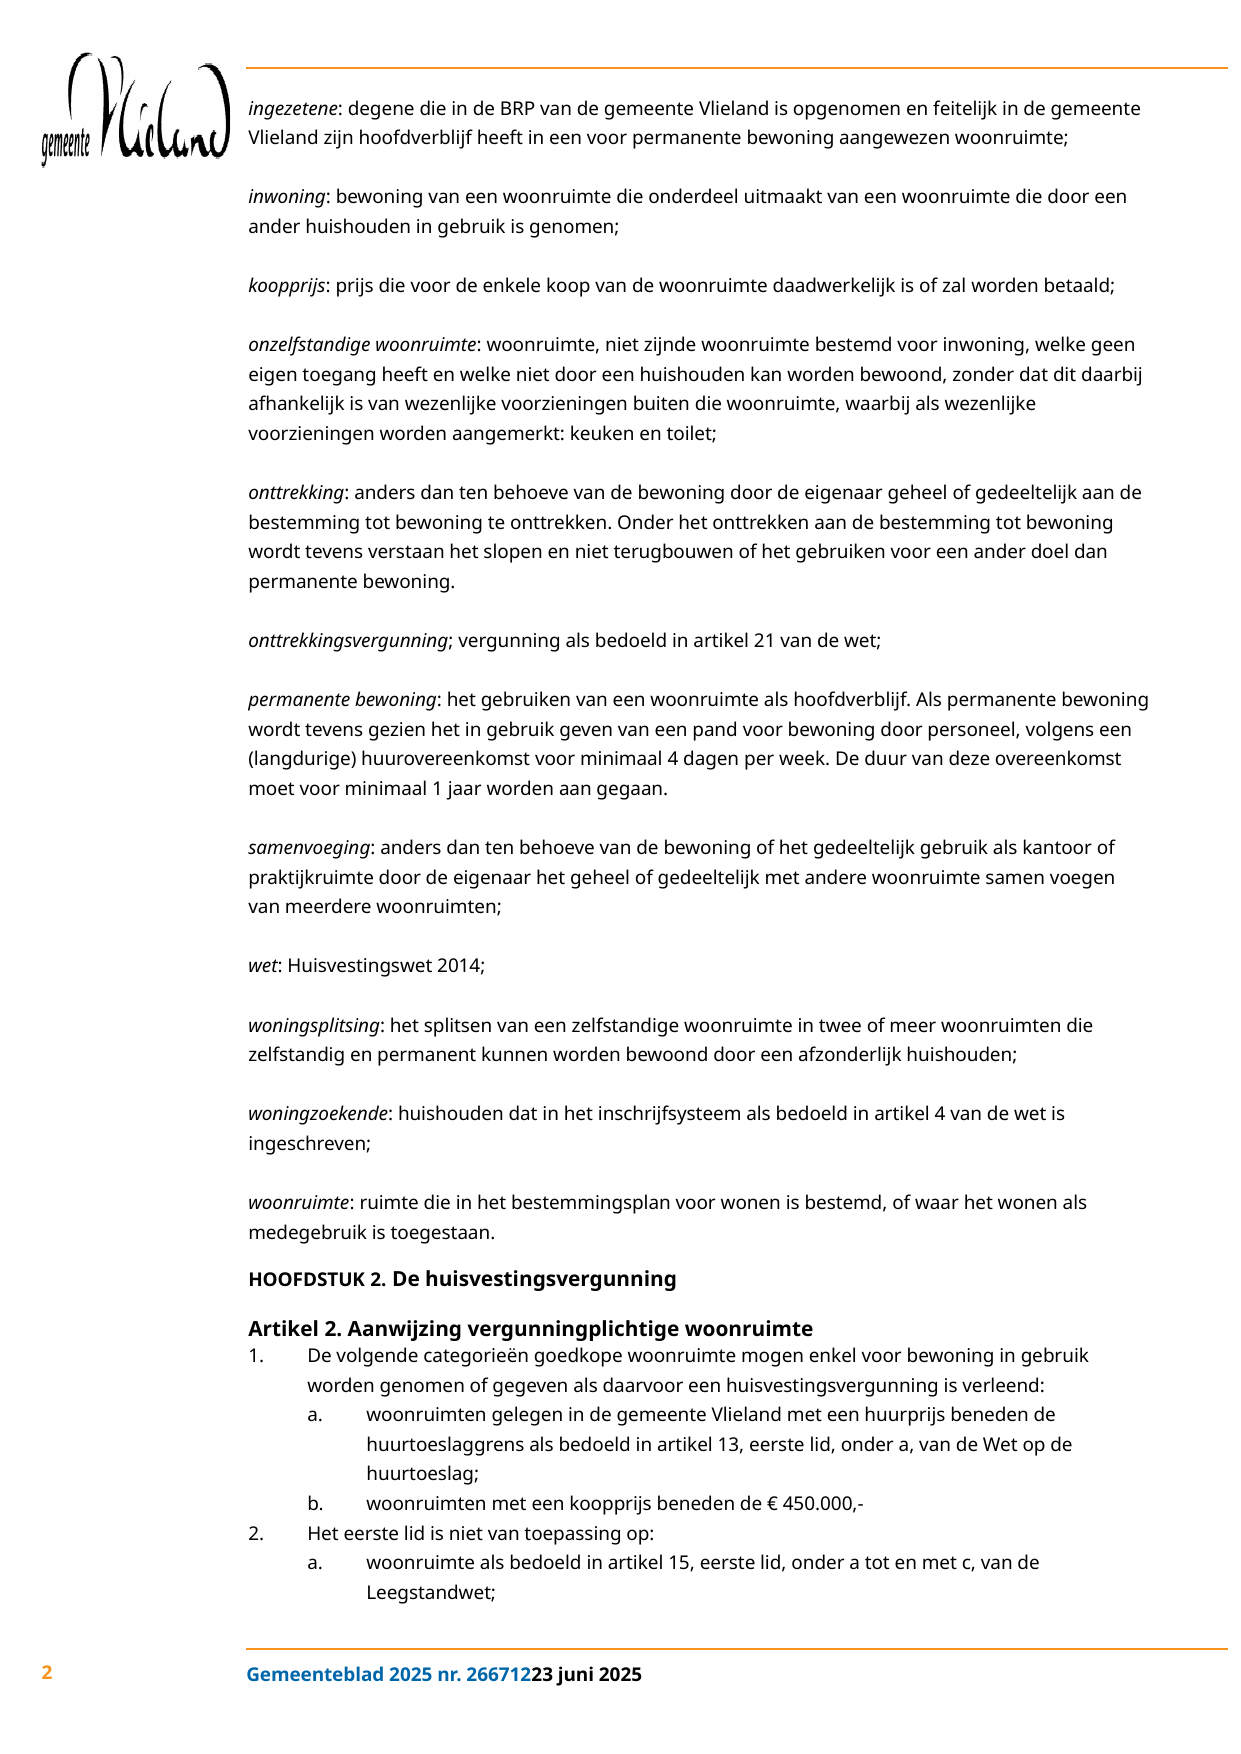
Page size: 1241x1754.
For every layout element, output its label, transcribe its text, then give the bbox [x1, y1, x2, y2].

list woonruimten met een koopprijs beneden de € 450.000,- [307, 1490, 1152, 1516]
text inwoning: bewoning van een woonruimte die onderdeel uitmaakt van een woonruimte die door een ander huishouden in gebruik is genomen; [248, 183, 1152, 239]
list woonruimte als bedoeld in artikel 15, eerste lid, onder a tot en met c, van de Leegstandwet; [307, 1549, 1152, 1605]
text samenvoeging: anders dan ten behoeve van de bewoning of het gedeeltelijk gebruik als kantoor of praktijkruimte door de eigenaar het geheel of gedeeltelijk met andere woonruimte samen voegen van meerdere woonruimten; [248, 834, 1152, 919]
list woonruimten gelegen in de gemeente Vlieland met een huurprijs beneden de huurtoeslaggrens als bedoeld in artikel 13, eerste lid, onder a, van de Wet op de huurtoeslag; [307, 1401, 1152, 1486]
text wet: Huisvestingswet 2014; [248, 953, 1152, 978]
list De volgende categorieën goedkope woonruimte mogen enkel voor bewoning in gebruik worden genomen of gegeven als daarvoor een huisvestingsvergunning is verleend: [248, 1342, 1152, 1398]
text woonruimte: ruimte die in het bestemmingsplan voor wonen is bestemd, of waar het wonen als medegebruik is toegestaan. [248, 1189, 1152, 1245]
text Artikel 2. Aanwijzing vergunningplichtige woonruimte [248, 1314, 1152, 1342]
text onttrekking: anders dan ten behoeve van de bewoning door de eigenaar geheel of gedeeltelijk aan de bestemming tot bewoning te onttrekken. Onder het onttrekken aan de bestemming tot bewoning wordt tevens verstaan het slopen en niet terugbouwen of het gebruiken voor een ander doel dan permanente bewoning. [248, 479, 1152, 594]
text ingezetene: degene die in de BRP van de gemeente Vlieland is opgenomen en feitelijk in de gemeente Vlieland zijn hoofdverblijf heeft in een voor permanente bewoning aangewezen woonruimte; [248, 95, 1152, 150]
list Het eerste lid is niet van toepassing op: [248, 1520, 1152, 1546]
text permanente bewoning: het gebruiken van een woonruimte als hoofdverblijf. Als permanente bewoning wordt tevens gezien het in gebruik geven van een pand voor bewoning door personeel, volgens een (langdurige) huurovereenkomst voor minimaal 4 dagen per week. De duur van deze overeenkomst moet voor minimaal 1 jaar worden aan gegaan. [248, 686, 1152, 801]
text woningzoekende: huishouden dat in het inschrijfsysteem als bedoeld in artikel 4 van de wet is ingeschreven; [248, 1101, 1152, 1156]
text onttrekkingsvergunning; vergunning als bedoeld in artikel 21 van de wet; [248, 627, 1152, 653]
text onzelfstandige woonruimte: woonruimte, niet zijnde woonruimte bestemd voor inwoning, welke geen eigen toegang heeft en welke niet door een huishouden kan worden bewoond, zonder dat dit daarbij afhankelijk is van wezenlijke voorzieningen buiten die woonruimte, waarbij als wezenlijke voorzieningen worden aangemerkt: keuken en toilet; [248, 331, 1152, 446]
text HOOFDSTUK 2. De huisvestingsvergunning [248, 1264, 1152, 1293]
text koopprijs: prijs die voor de enkele koop van de woonruimte daadwerkelijk is of zal worden betaald; [248, 272, 1152, 298]
text woningsplitsing: het splitsen van een zelfstandige woonruimte in twee of meer woonruimten die zelfstandig en permanent kunnen worden bewoond door een afzonderlijk huishouden; [248, 1012, 1152, 1067]
picture [41, 47, 231, 172]
